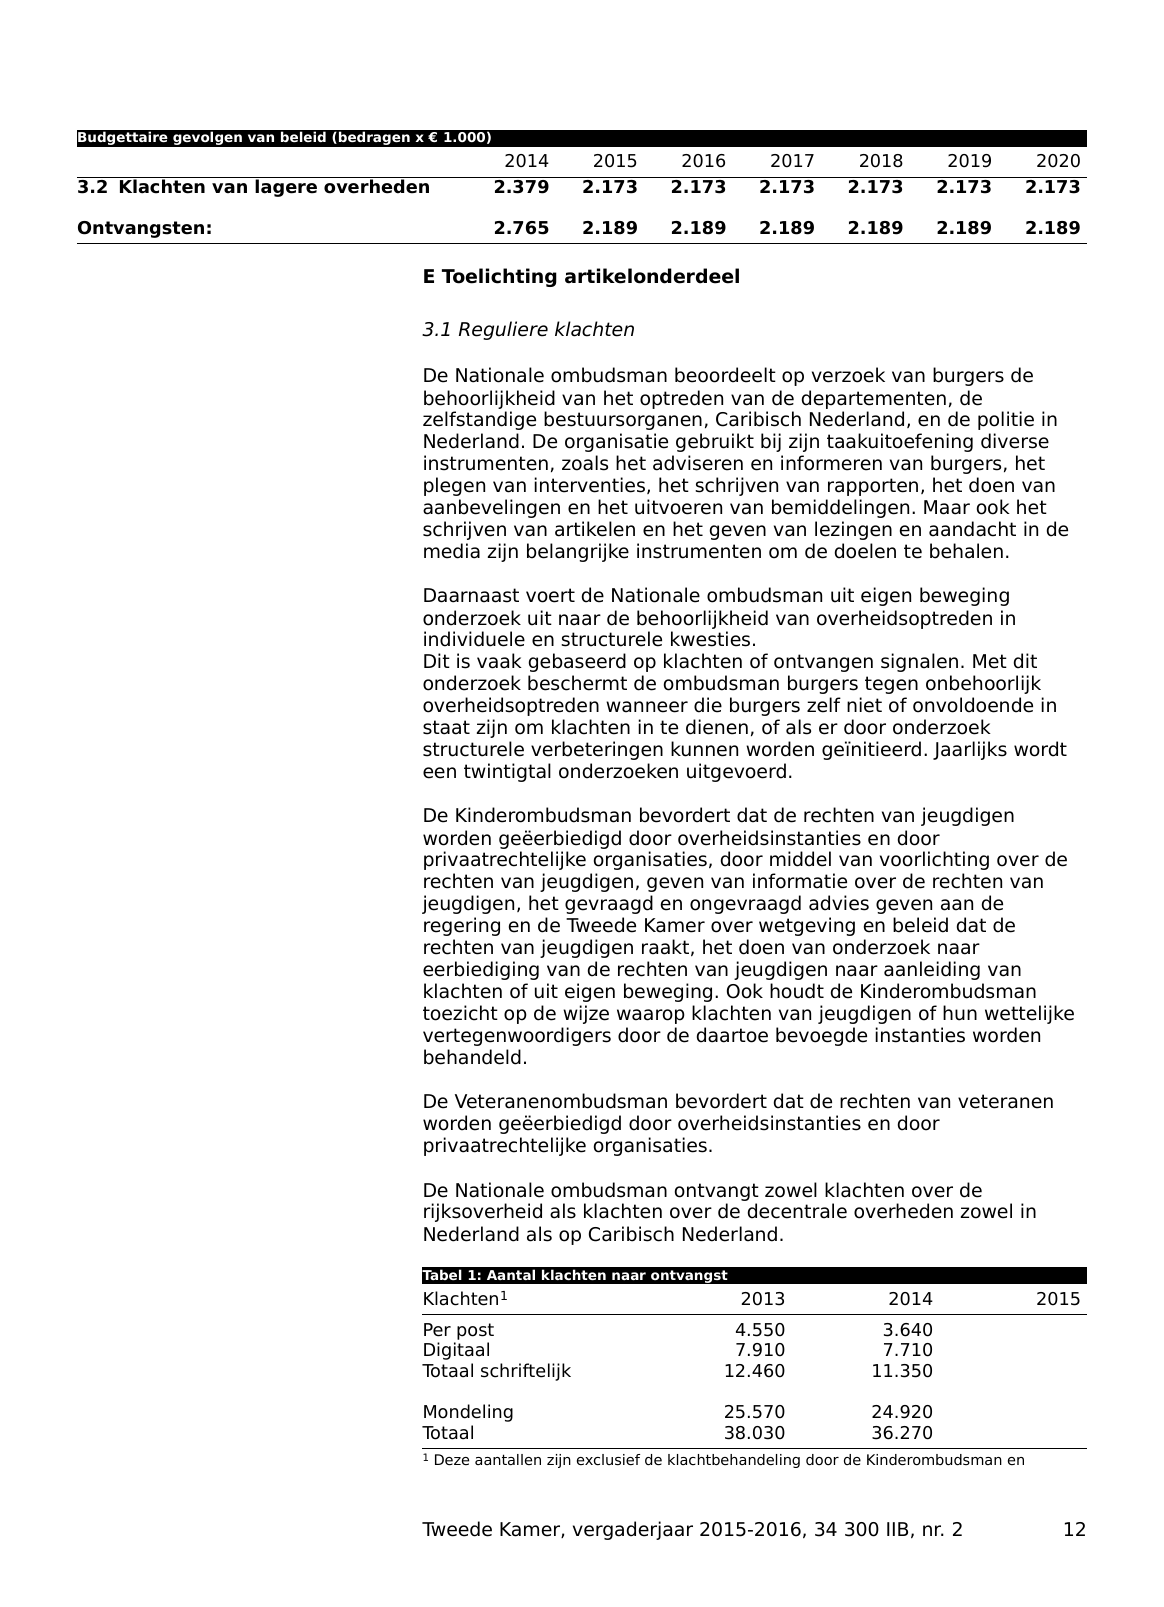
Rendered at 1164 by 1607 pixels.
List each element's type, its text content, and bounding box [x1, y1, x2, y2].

table_cell 25.570 [644, 1402, 791, 1423]
table_cell 2.173 [644, 178, 732, 197]
table_cell [939, 1361, 1087, 1382]
table_cell [555, 197, 644, 218]
table_cell Per post [422, 1315, 644, 1340]
table_cell 2014 [466, 147, 555, 177]
table_cell [909, 197, 998, 218]
table_cell 2.173 [909, 178, 998, 197]
table_cell [644, 197, 732, 218]
table_header Tabel 1: Aantal klachten naar ontvangst [422, 1267, 1087, 1283]
table_cell [112, 197, 466, 218]
table_cell 4.550 [644, 1315, 791, 1340]
table_cell 7.910 [644, 1340, 791, 1361]
table_cell [939, 1382, 1087, 1402]
table_header Budgettaire gevolgen van beleid (bedragen x € 1.000) [77, 130, 1087, 146]
table_cell Mondeling [422, 1402, 644, 1423]
table_cell 7.710 [791, 1340, 939, 1361]
table_cell 2017 [732, 147, 821, 177]
table_cell 2.173 [998, 178, 1087, 197]
table_cell 2.173 [555, 178, 644, 197]
table_cell 2019 [909, 147, 998, 177]
text Daarnaast voert de Nationale ombudsman uit eigen beweging onderzoek uit naar de behoorlijkheid van overheidsoptreden in individuele en structurele kwesties. [422, 585, 1087, 651]
table_cell [466, 197, 555, 218]
table_cell 2015 [939, 1284, 1087, 1314]
subtitle E Toelichting artikelonderdeel [422, 266, 1087, 288]
table_cell [791, 1382, 939, 1402]
table_cell 3.640 [791, 1315, 939, 1340]
table_cell 2.765 [466, 218, 555, 243]
table_cell 2.189 [555, 218, 644, 243]
subtitle 3.1 Reguliere klachten [422, 318, 1087, 340]
table_cell 12.460 [644, 1361, 791, 1382]
table_cell 11.350 [791, 1361, 939, 1382]
table_cell 2014 [791, 1284, 939, 1314]
table_cell 2.189 [998, 218, 1087, 243]
table_cell 24.920 [791, 1402, 939, 1423]
table_cell [77, 197, 112, 218]
table_cell [422, 1382, 644, 1402]
text De Veteranenombudsman bevordert dat de rechten van veteranen worden geëerbiedigd door overheidsinstanties en door privaatrechtelijke organisaties. [422, 1091, 1087, 1157]
table_cell 2.173 [732, 178, 821, 197]
table_cell 2.379 [466, 178, 555, 197]
table_cell Klachten van lagere overheden [112, 178, 466, 197]
text De Kinderombudsman bevordert dat de rechten van jeugdigen worden geëerbiedigd door overheidsinstanties en door privaatrechtelijke organisaties, door middel van voorlichting over de rechten van jeugdigen, geven van informatie over de rechten van jeugdigen, het gevraagd en ongevraagd advies geven aan de regering en de Tweede Kamer over wetgeving en beleid dat de rechten van jeugdigen raakt, het doen van onderzoek naar eerbiediging van de rechten van jeugdigen naar aanleiding van klachten of uit eigen beweging. Ook houdt de Kinderombudsman toezicht op de wijze waarop klachten van jeugdigen of hun wettelijke vertegenwoordigers door de daartoe bevoegde instanties worden behandeld. [422, 805, 1087, 1069]
table_cell Totaal schriftelijk [422, 1361, 644, 1382]
table_cell [939, 1340, 1087, 1361]
table_cell 2020 [998, 147, 1087, 177]
table_cell [939, 1315, 1087, 1340]
table_cell [998, 197, 1087, 218]
table_cell 2.189 [644, 218, 732, 243]
table_cell [644, 1382, 791, 1402]
table_cell 2.189 [732, 218, 821, 243]
text Dit is vaak gebaseerd op klachten of ontvangen signalen. Met dit onderzoek beschermt de ombudsman burgers tegen onbehoorlijk overheidsoptreden wanneer die burgers zelf niet of onvoldoende in staat zijn om klachten in te dienen, of als er door onderzoek structurele verbeteringen kunnen worden geïnitieerd. Jaarlijks wordt een twintigtal onderzoeken uitgevoerd. [422, 651, 1087, 783]
table_cell 2018 [821, 147, 909, 177]
table_cell [112, 147, 466, 177]
table_cell [939, 1402, 1087, 1423]
table_cell [77, 147, 112, 177]
table_cell 2013 [644, 1284, 791, 1314]
table_cell 38.030 [644, 1423, 791, 1448]
table_cell 2.189 [909, 218, 998, 243]
table_cell Digitaal [422, 1340, 644, 1361]
table_cell Klachten1 [422, 1284, 644, 1314]
table_cell 1 Deze aantallen zijn exclusief de klachtbehandeling door de Kinderombudsman en [422, 1449, 1087, 1469]
table_cell 36.270 [791, 1423, 939, 1448]
table_cell 2016 [644, 147, 732, 177]
table_cell 3.2 [77, 178, 112, 197]
table_cell 2.173 [821, 178, 909, 197]
table_cell Totaal [422, 1423, 644, 1448]
table_cell [821, 197, 909, 218]
text De Nationale ombudsman beoordeelt op verzoek van burgers de behoorlijkheid van het optreden van de departementen, de zelfstandige bestuursorganen, Caribisch Nederland, en de politie in Nederland. De organisatie gebruikt bij zijn taakuitoefening diverse instrumenten, zoals het adviseren en informeren van burgers, het plegen van interventies, het schrijven van rapporten, het doen van aanbevelingen en het uitvoeren van bemiddelingen. Maar ook het schrijven van artikelen en het geven van lezingen en aandacht in de media zijn belangrijke instrumenten om de doelen te behalen. [422, 365, 1087, 563]
table_cell [939, 1423, 1087, 1448]
table_cell 2015 [555, 147, 644, 177]
text De Nationale ombudsman ontvangt zowel klachten over de rijksoverheid als klachten over de decentrale overheden zowel in Nederland als op Caribisch Nederland. [422, 1179, 1087, 1245]
table_cell [732, 197, 821, 218]
table_cell Ontvangsten: [77, 218, 466, 243]
table_cell 2.189 [821, 218, 909, 243]
